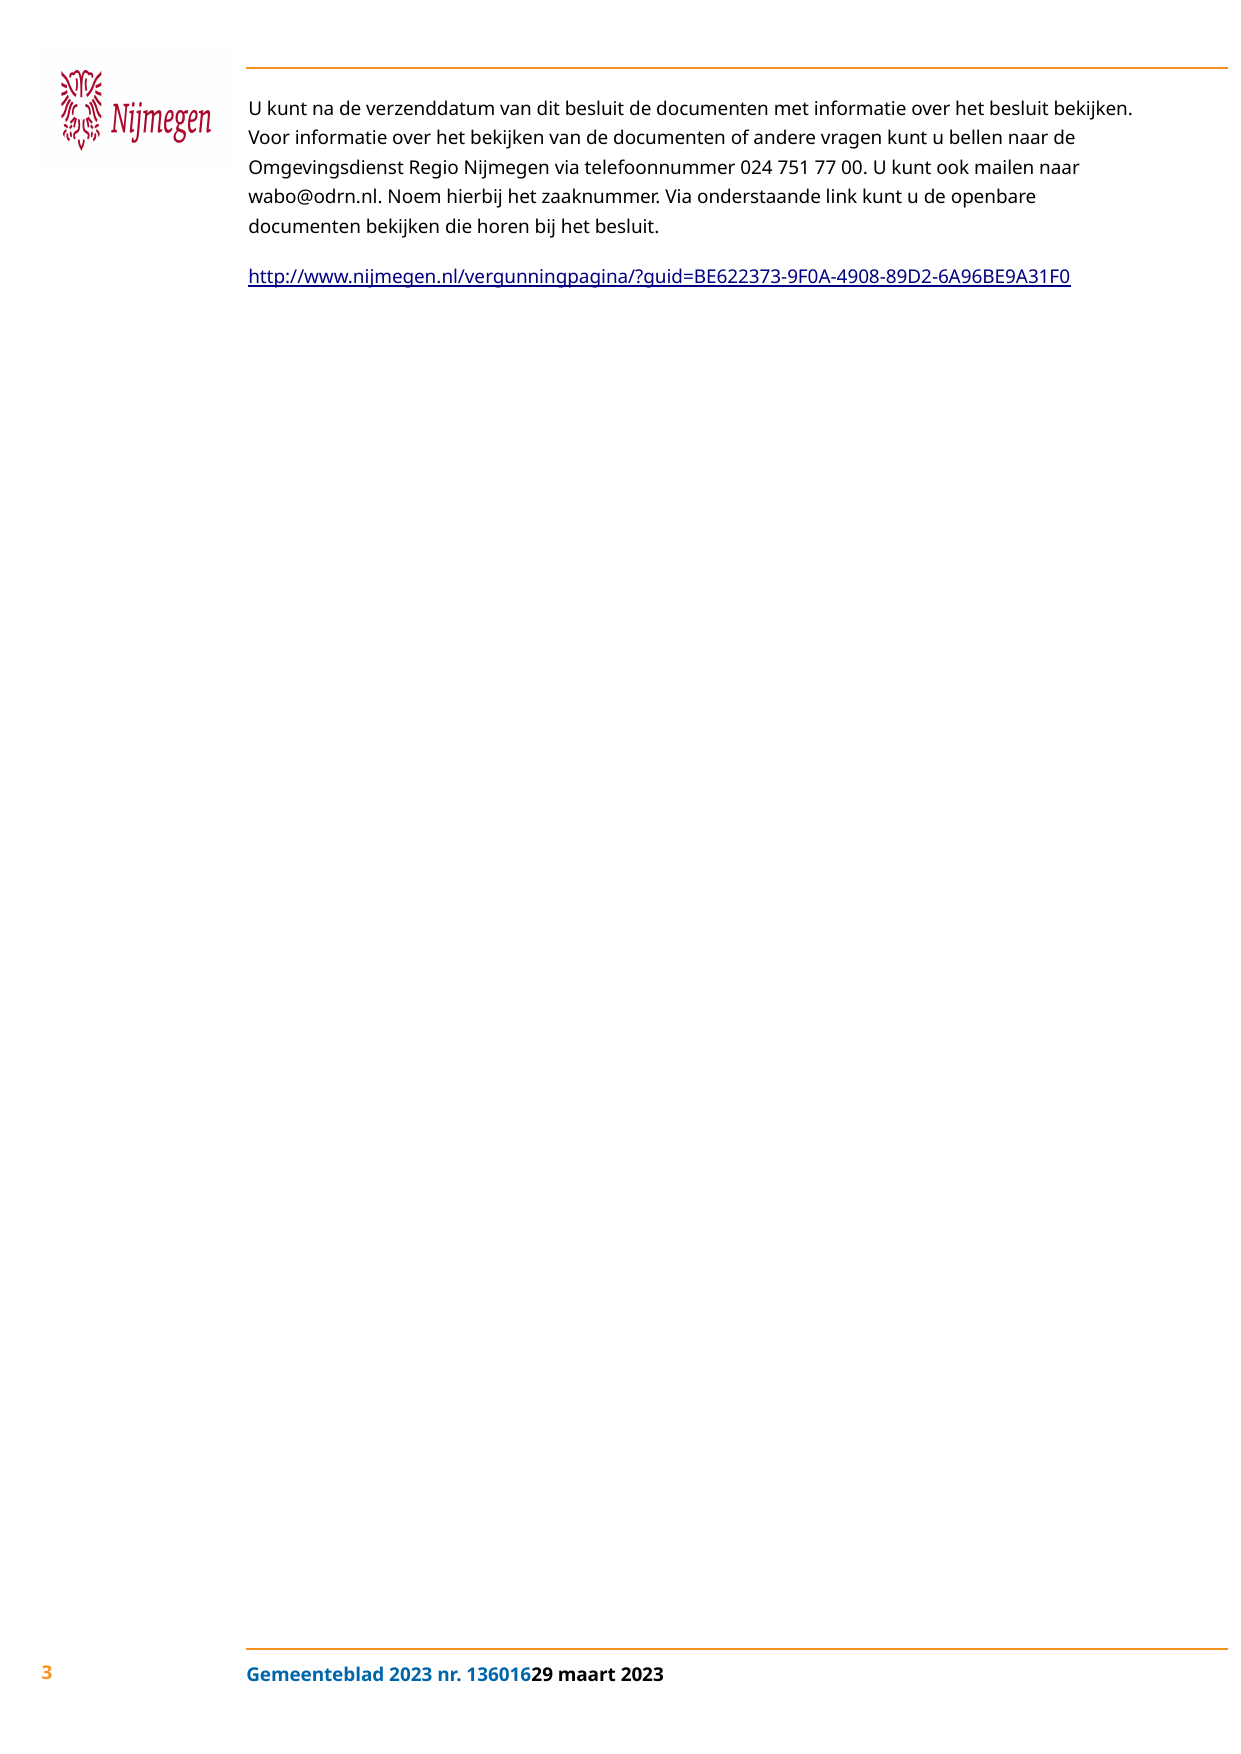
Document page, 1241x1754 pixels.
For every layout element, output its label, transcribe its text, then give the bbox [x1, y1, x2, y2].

picture [41, 47, 231, 172]
text http://www.nijmegen.nl/vergunningpagina/?guid=BE622373-9F0A-4908-89D2-6A96BE9A31F0 [248, 263, 1152, 289]
text U kunt na de verzenddatum van dit besluit de documenten met informatie over het besluit bekijken. Voor informatie over het bekijken van de documenten of andere vragen kunt u bellen naar de Omgevingsdienst Regio Nijmegen via telefoonnummer 024 751 77 00. U kunt ook mailen naar wabo@odrn.nl. Noem hierbij het zaaknummer. Via onderstaande link kunt u de openbare documenten bekijken die horen bij het besluit. [248, 95, 1152, 239]
